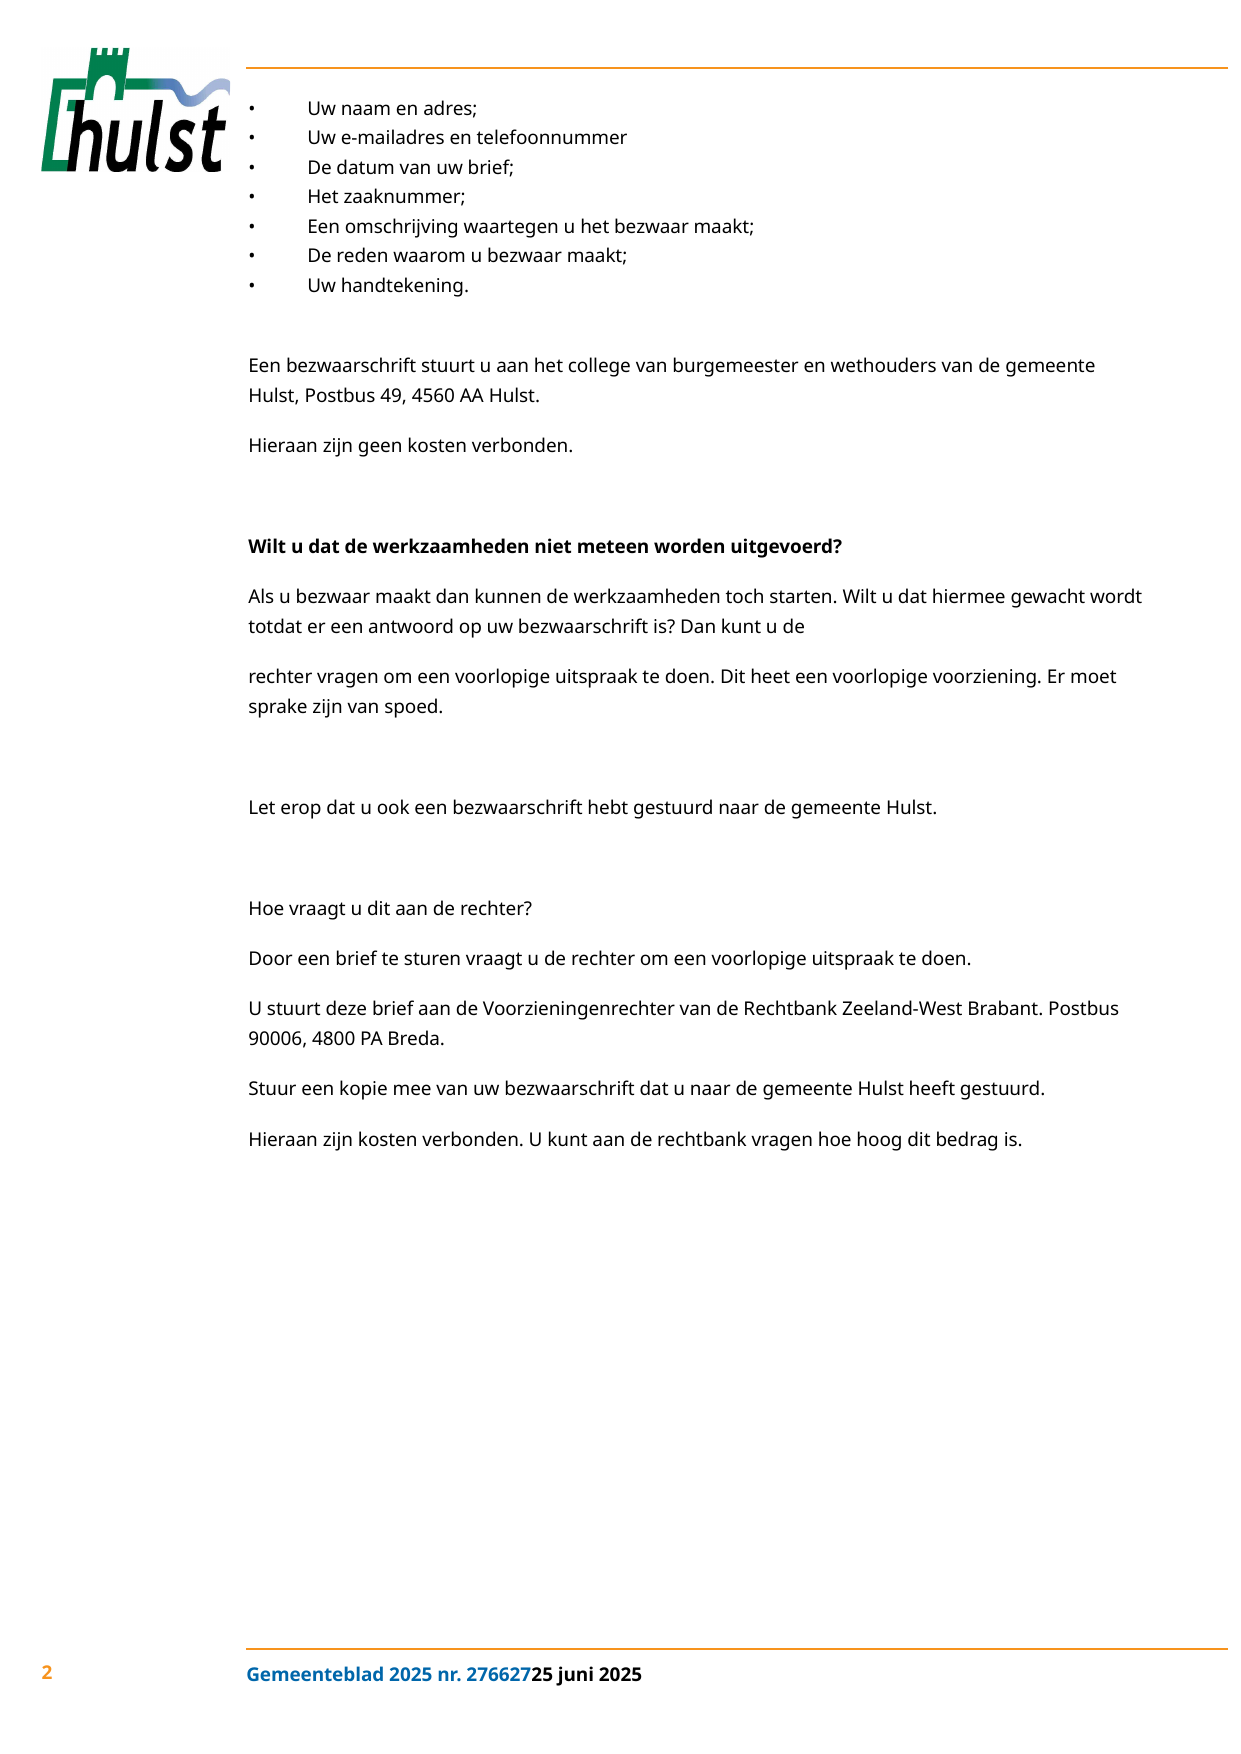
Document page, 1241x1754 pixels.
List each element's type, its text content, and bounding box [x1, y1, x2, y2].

list Uw e-mailadres en telefoonnummer [248, 124, 1152, 150]
text Door een brief te sturen vraagt u de rechter om een voorlopige uitspraak te doen. [248, 945, 1152, 971]
text Wilt u dat de werkzaamheden niet meteen worden uitgevoerd? [248, 533, 1152, 559]
list Uw naam en adres; [248, 95, 1152, 121]
text Hoe vraagt u dit aan de rechter? [248, 895, 1152, 921]
text Let erop dat u ook een bezwaarschrift hebt gestuurd naar de gemeente Hulst. [248, 794, 1152, 820]
text Stuur een kopie mee van uw bezwaarschrift dat u naar de gemeente Hulst heeft gestuurd. [248, 1076, 1152, 1101]
text Een bezwaarschrift stuurt u aan het college van burgemeester en wethouders van de gemeente Hulst, Postbus 49, 4560 AA Hulst. [248, 352, 1152, 408]
list Het zaaknummer; [248, 183, 1152, 209]
text Hieraan zijn geen kosten verbonden. [248, 432, 1152, 458]
list Een omschrijving waartegen u het bezwaar maakt; [248, 213, 1152, 239]
text U stuurt deze brief aan de Voorzieningenrechter van de Rechtbank Zeeland-West Brabant. Postbus 90006, 4800 PA Breda. [248, 996, 1152, 1051]
text Hieraan zijn kosten verbonden. U kunt aan de rechtbank vragen hoe hoog dit bedrag is. [248, 1126, 1152, 1152]
list Uw handtekening. [248, 272, 1152, 298]
picture [41, 47, 231, 172]
text Als u bezwaar maakt dan kunnen de werkzaamheden toch starten. Wilt u dat hiermee gewacht wordt totdat er een antwoord op uw bezwaarschrift is? Dan kunt u de [248, 583, 1152, 639]
text rechter vragen om een voorlopige uitspraak te doen. Dit heet een voorlopige voorziening. Er moet sprake zijn van spoed. [248, 663, 1152, 719]
list De datum van uw brief; [248, 154, 1152, 180]
list De reden waarom u bezwaar maakt; [248, 243, 1152, 268]
